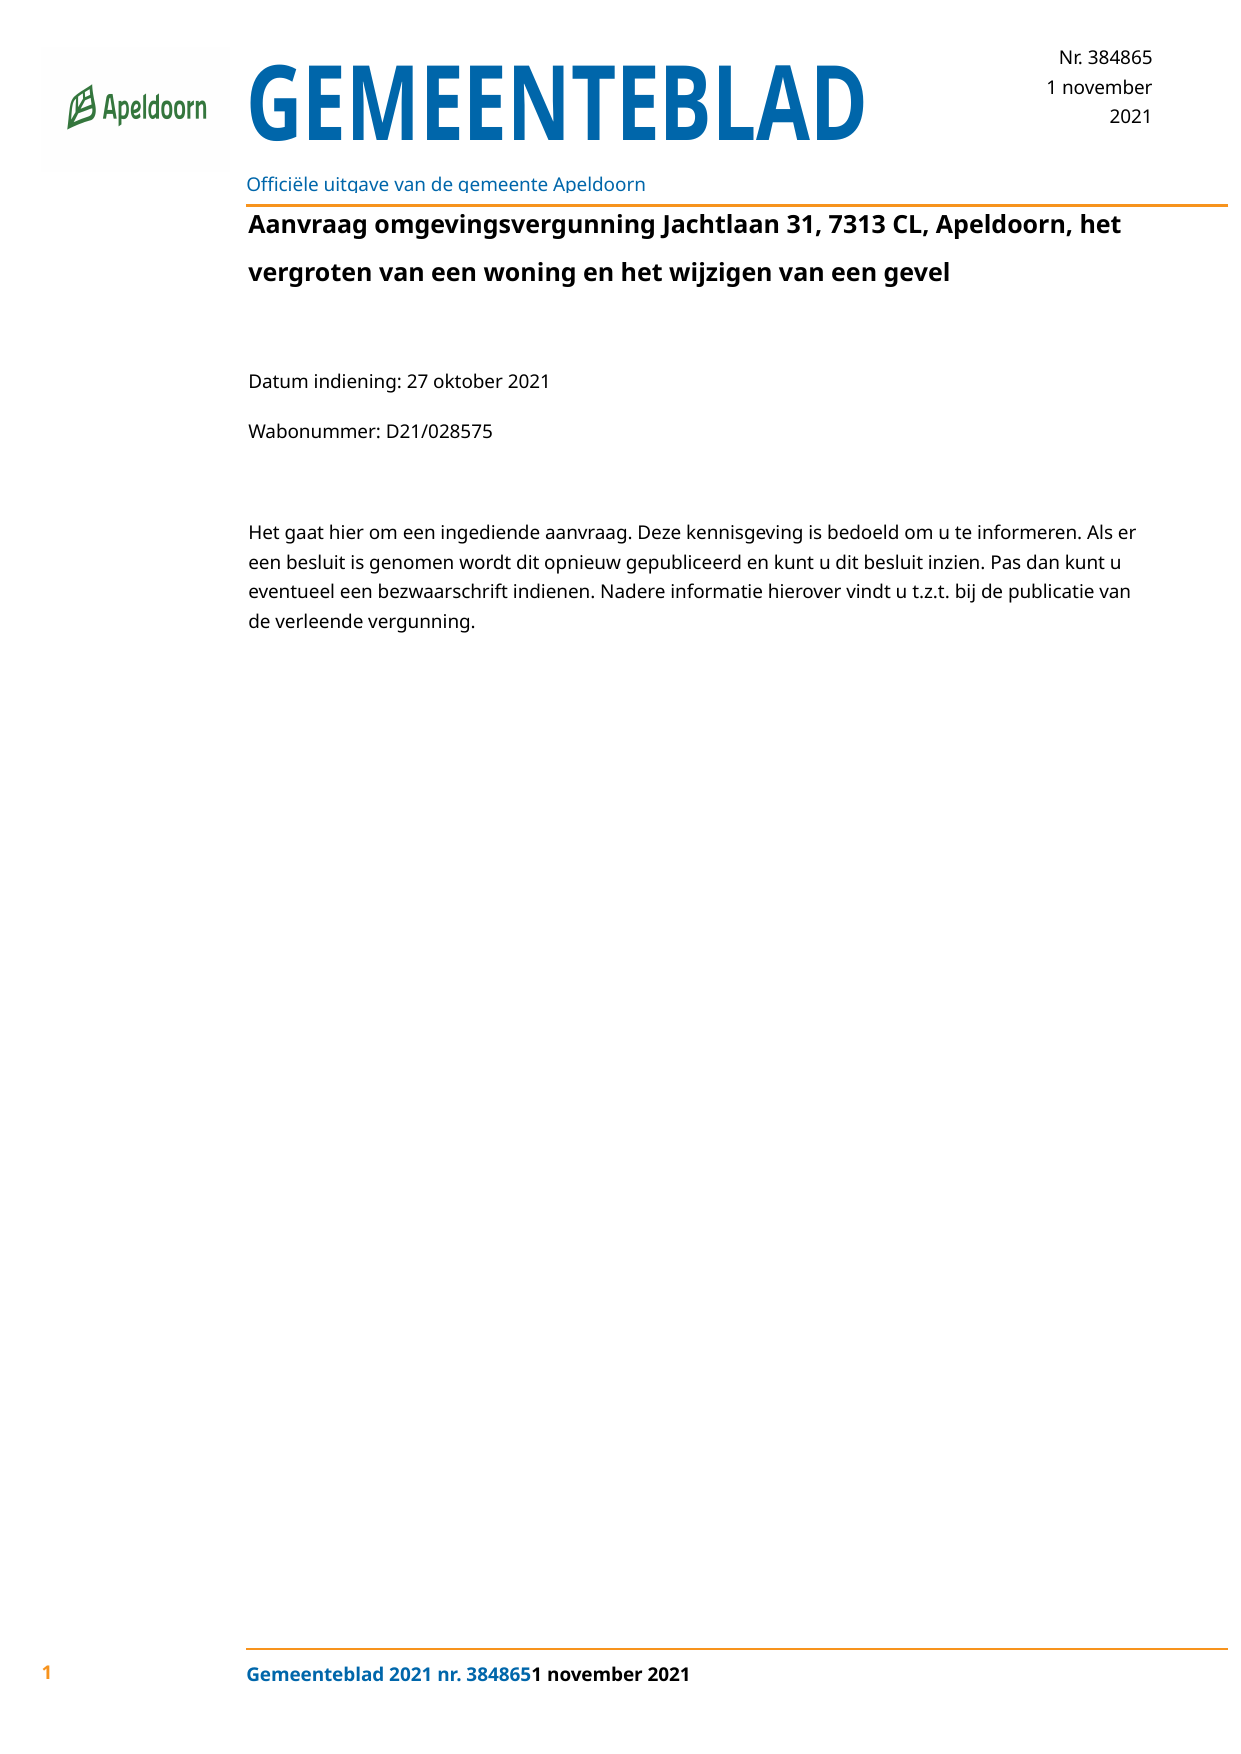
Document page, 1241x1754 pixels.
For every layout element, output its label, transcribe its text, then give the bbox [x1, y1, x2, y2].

text Aanvraag omgevingsvergunning Jachtlaan 31, 7313 CL, Apeldoorn, het vergroten van een woning en het wijzigen van een gevel [248, 207, 1152, 288]
text Datum indiening: 27 oktober 2021 [248, 368, 1152, 394]
text Wabonummer: D21/028575 [248, 419, 1152, 444]
text Het gaat hier om een ingediende aanvraag. Deze kennisgeving is bedoeld om u te informeren. Als er een besluit is genomen wordt dit opnieuw gepubliceerd en kunt u dit besluit inzien. Pas dan kunt u eventueel een bezwaarschrift indienen. Nadere informatie hierover vindt u t.z.t. bij de publicatie van de verleende vergunning. [248, 519, 1152, 634]
picture [41, 47, 231, 172]
